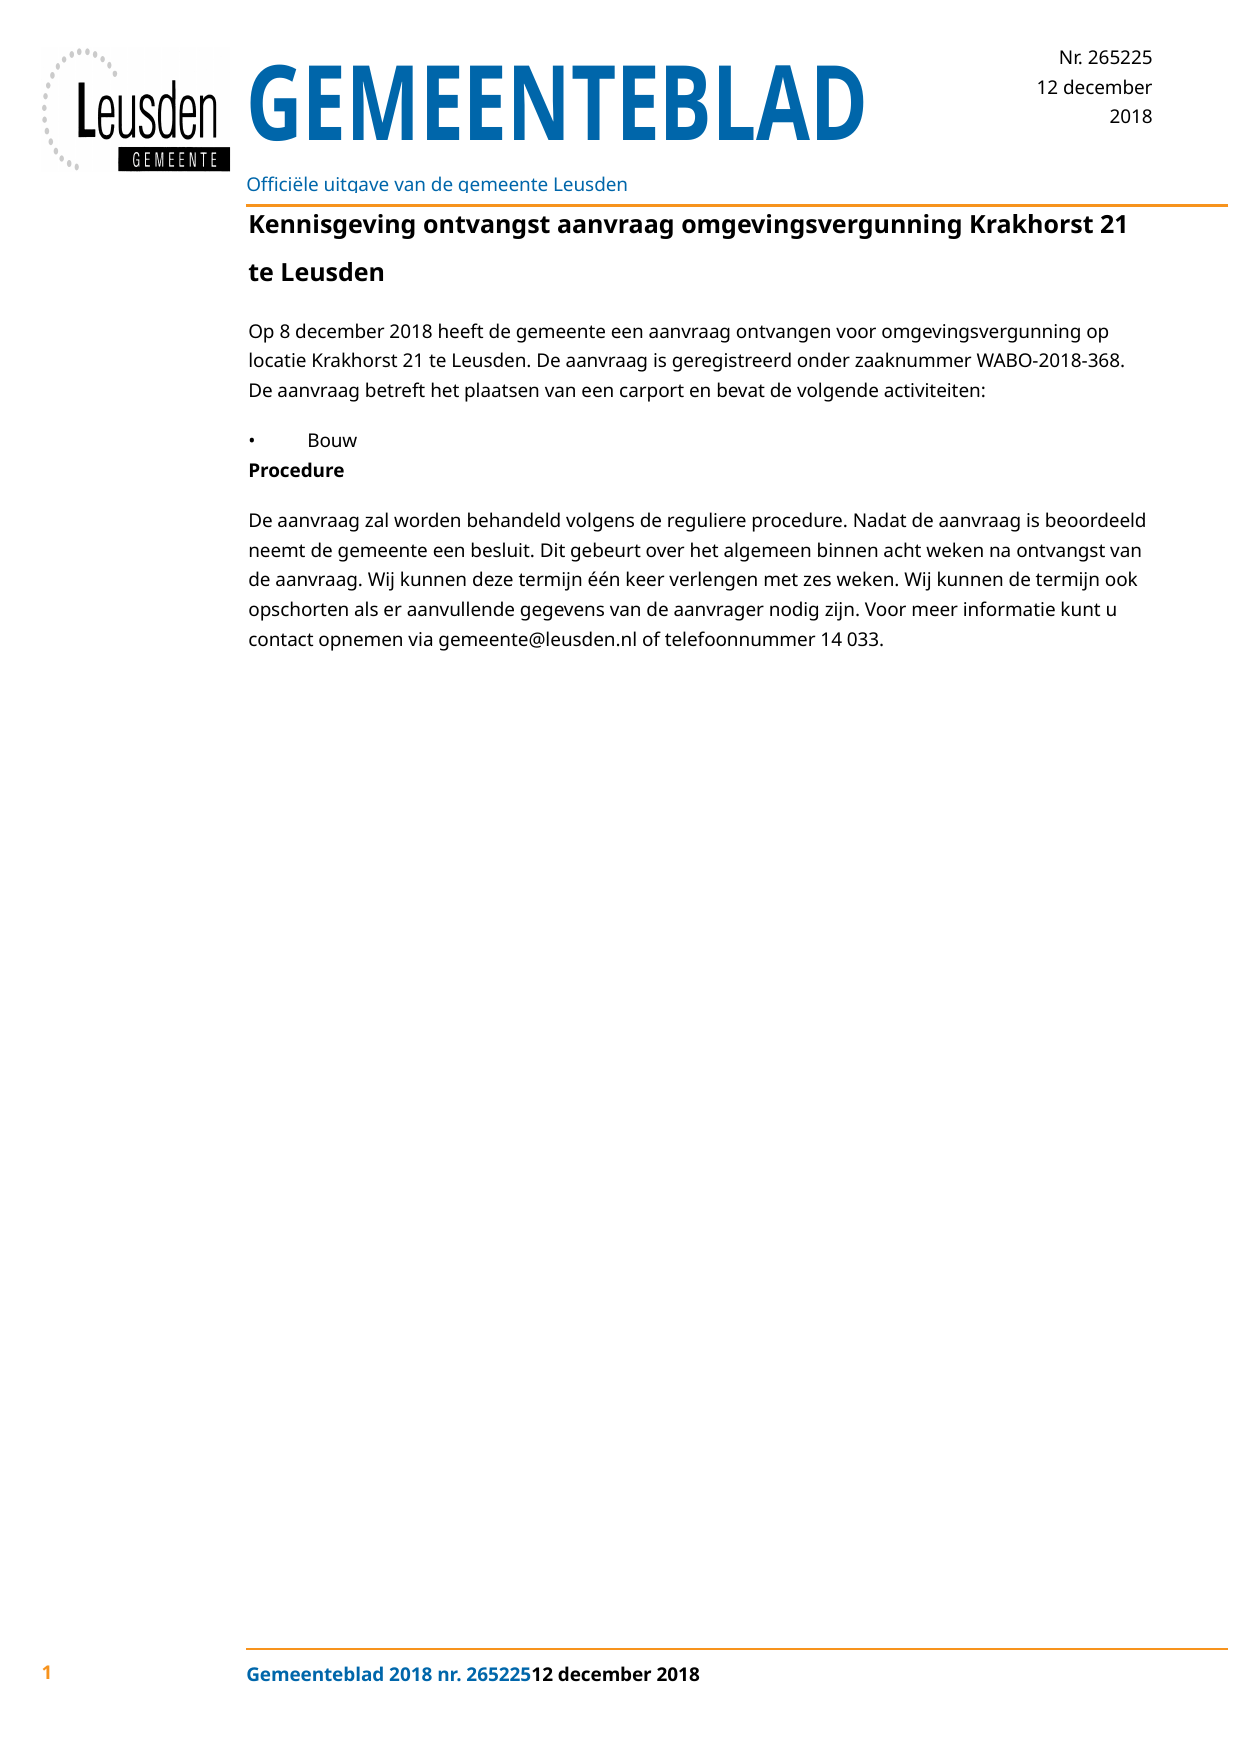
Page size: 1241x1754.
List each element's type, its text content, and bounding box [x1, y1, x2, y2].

text Op 8 december 2018 heeft de gemeente een aanvraag ontvangen voor omgevingsvergunning op locatie Krakhorst 21 te Leusden. De aanvraag is geregistreerd onder zaaknummer WABO-2018-368. De aanvraag betreft het plaatsen van een carport en bevat de volgende activiteiten: [248, 318, 1152, 403]
picture [41, 47, 231, 172]
text Procedure [248, 457, 1152, 483]
list Bouw [248, 427, 1152, 453]
text Kennisgeving ontvangst aanvraag omgevingsvergunning Krakhorst 21 te Leusden [248, 207, 1152, 288]
text De aanvraag zal worden behandeld volgens de reguliere procedure. Nadat de aanvraag is beoordeeld neemt de gemeente een besluit. Dit gebeurt over het algemeen binnen acht weken na ontvangst van de aanvraag. Wij kunnen deze termijn één keer verlengen met zes weken. Wij kunnen de termijn ook opschorten als er aanvullende gegevens van de aanvrager nodig zijn. Voor meer informatie kunt u contact opnemen via gemeente@leusden.nl of telefoonnummer 14 033. [248, 507, 1152, 652]
